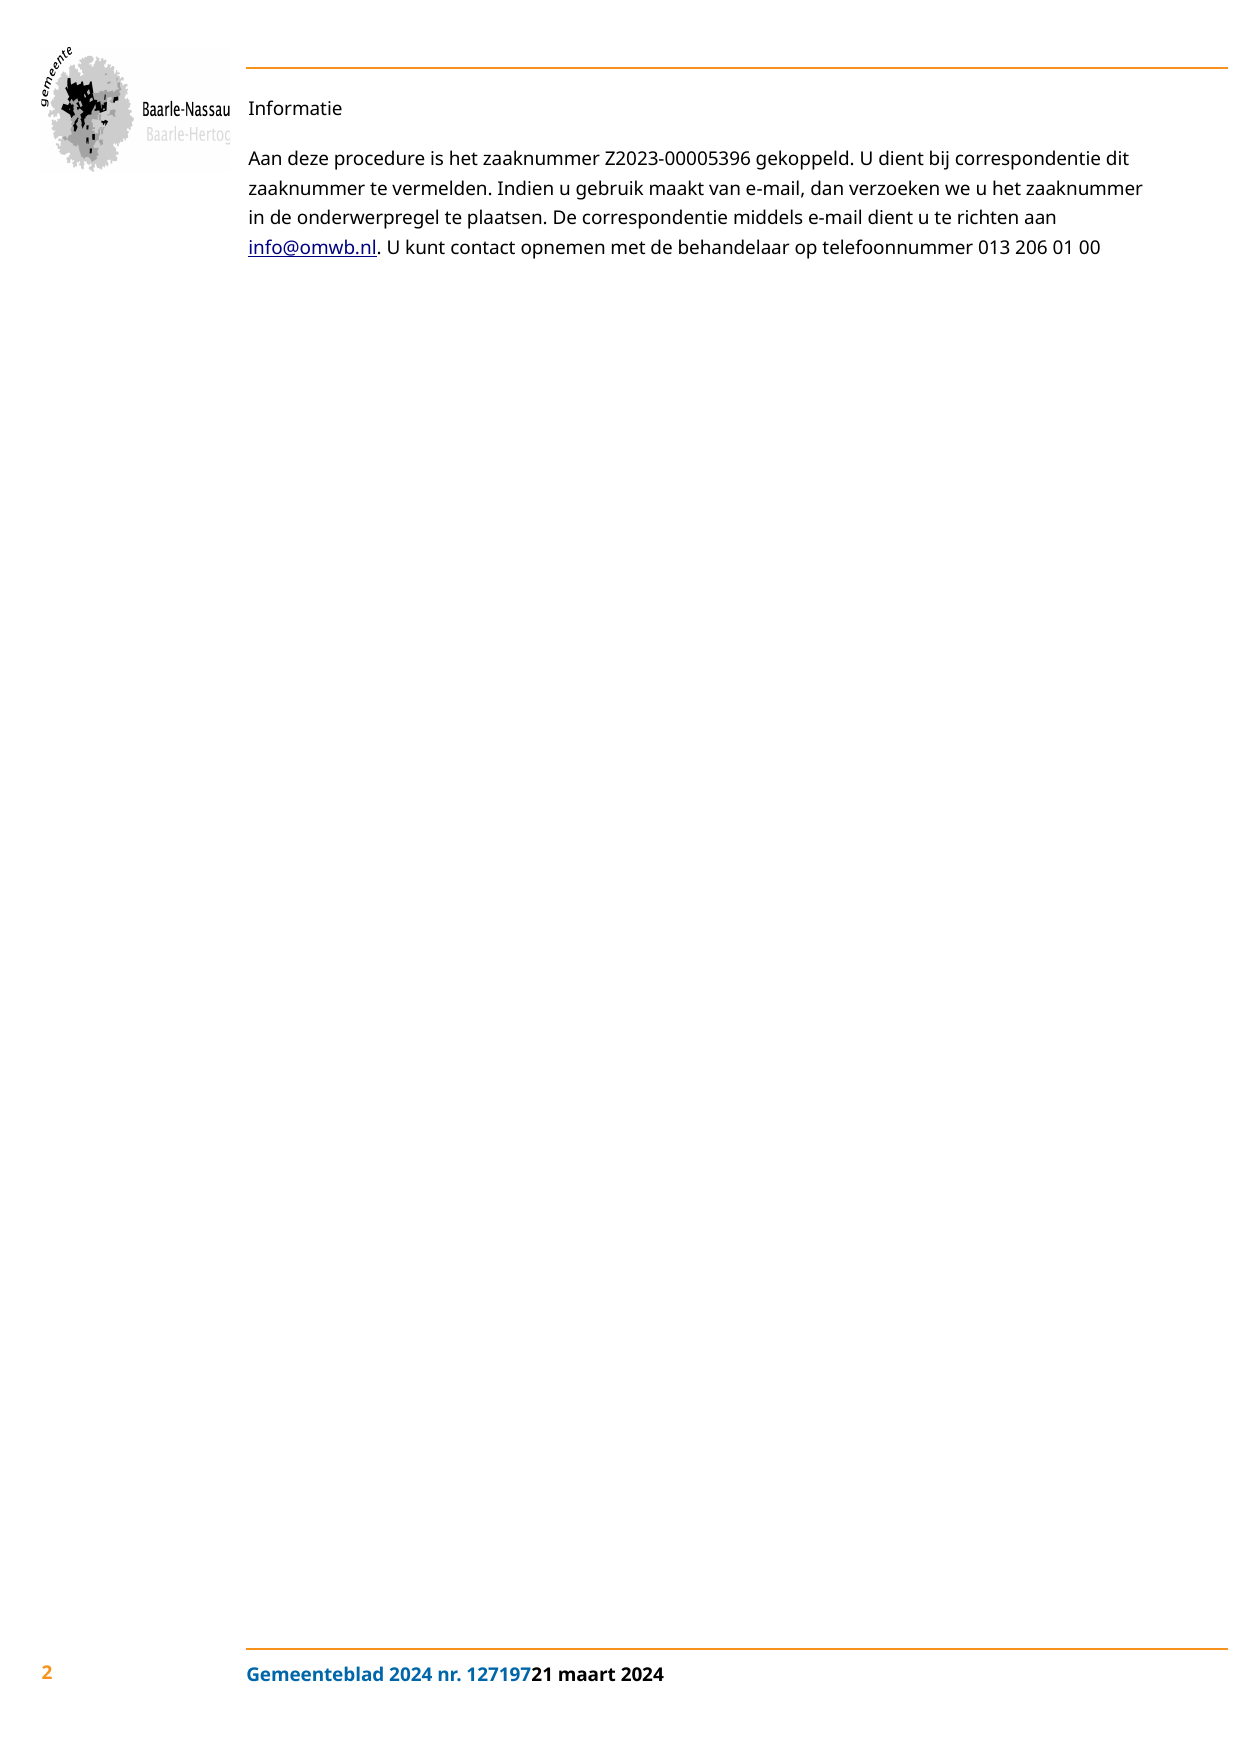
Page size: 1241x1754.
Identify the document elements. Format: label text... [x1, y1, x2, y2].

picture [41, 47, 231, 172]
text Informatie [248, 95, 1152, 121]
text Aan deze procedure is het zaaknummer Z2023-00005396 gekoppeld. U dient bij correspondentie dit zaaknummer te vermelden. Indien u gebruik maakt van e-mail, dan verzoeken we u het zaaknummer in de onderwerpregel te plaatsen. De correspondentie middels e-mail dient u te richten aan info@omwb.nl. U kunt contact opnemen met de behandelaar op telefoonnummer 013 206 01 00 [248, 145, 1152, 260]
